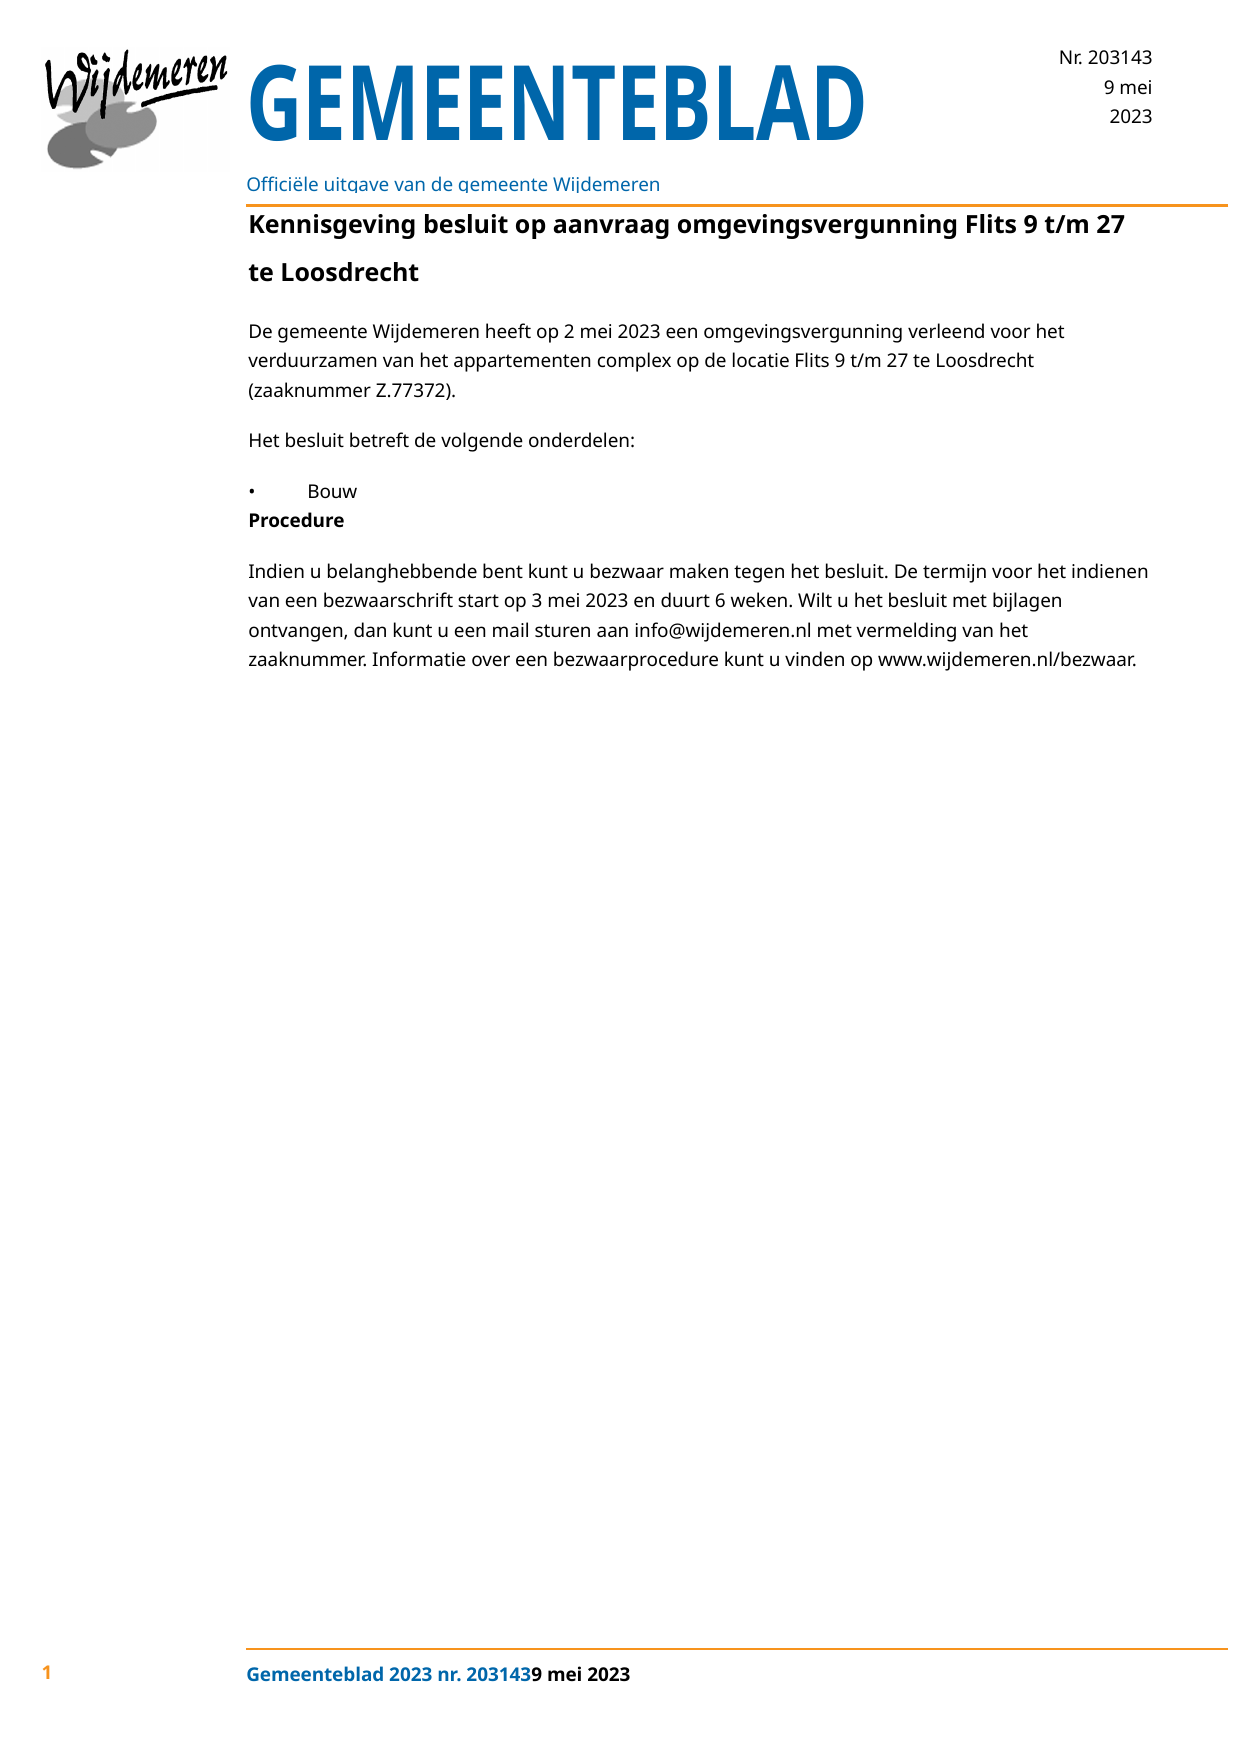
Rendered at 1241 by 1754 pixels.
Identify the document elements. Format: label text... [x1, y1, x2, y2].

text De gemeente Wijdemeren heeft op 2 mei 2023 een omgevingsvergunning verleend voor het verduurzamen van het appartementen complex op de locatie Flits 9 t/m 27 te Loosdrecht (zaaknummer Z.77372). [248, 318, 1152, 403]
text Kennisgeving besluit op aanvraag omgevingsvergunning Flits 9 t/m 27 te Loosdrecht [248, 207, 1152, 288]
picture [41, 47, 231, 172]
text Procedure [248, 507, 1152, 533]
list Bouw [248, 478, 1152, 504]
text Indien u belanghebbende bent kunt u bezwaar maken tegen het besluit. De termijn voor het indienen van een bezwaarschrift start op 3 mei 2023 en duurt 6 weken. Wilt u het besluit met bijlagen ontvangen, dan kunt u een mail sturen aan info@wijdemeren.nl met vermelding van het zaaknummer. Informatie over een bezwaarprocedure kunt u vinden op www.wijdemeren.nl/bezwaar. [248, 558, 1152, 672]
text Het besluit betreft de volgende onderdelen: [248, 427, 1152, 453]
